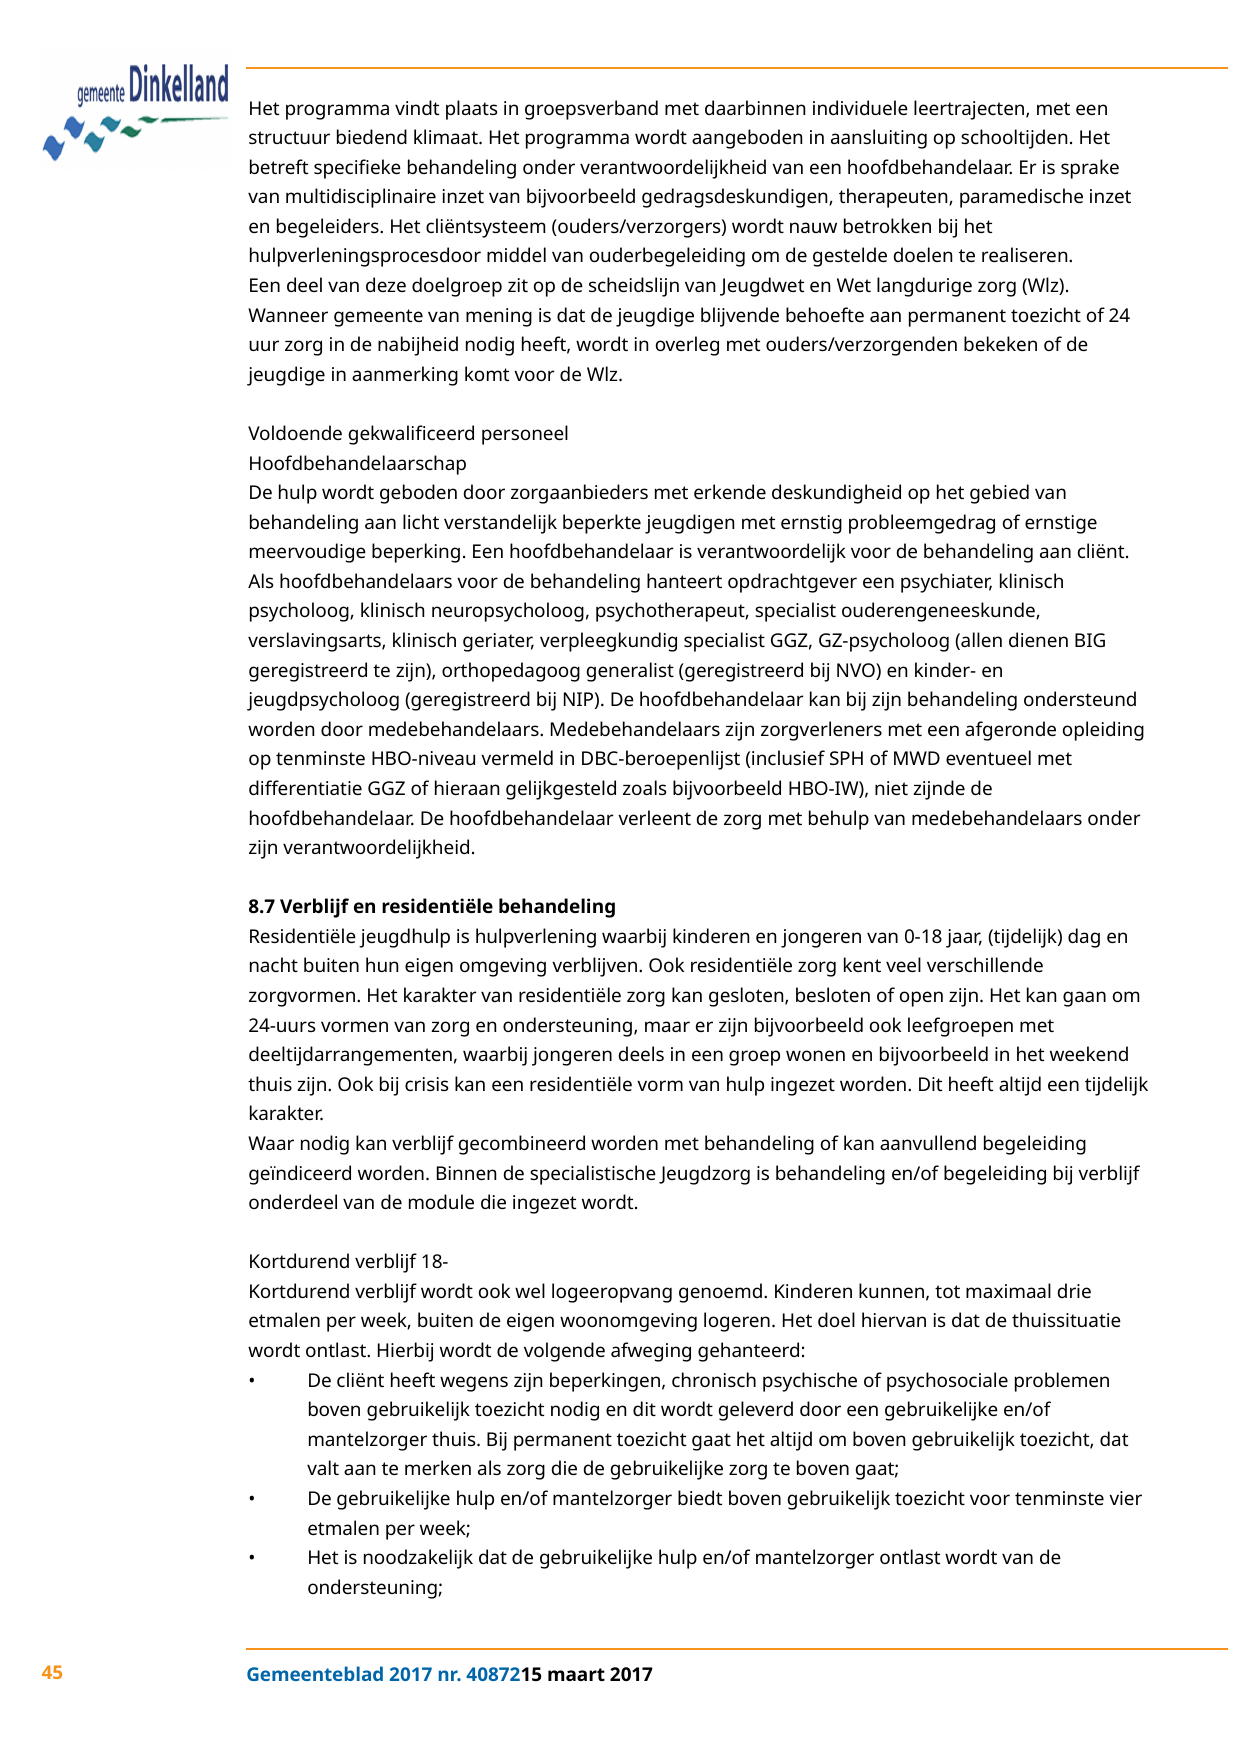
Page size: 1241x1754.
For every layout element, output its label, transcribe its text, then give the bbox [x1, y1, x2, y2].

list De cliënt heeft wegens zijn beperkingen, chronisch psychische of psychosociale problemen boven gebruikelijk toezicht nodig en dit wordt geleverd door een gebruikelijke en/of mantelzorger thuis. Bij permanent toezicht gaat het altijd om boven gebruikelijk toezicht, dat valt aan te merken als zorg die de gebruikelijke zorg te boven gaat; [248, 1367, 1152, 1481]
text Residentiële jeugdhulp is hulpverlening waarbij kinderen en jongeren van 0-18 jaar, (tijdelijk) dag en nacht buiten hun eigen omgeving verblijven. Ook residentiële zorg kent veel verschillende zorgvormen. Het karakter van residentiële zorg kan gesloten, besloten of open zijn. Het kan gaan om 24-uurs vormen van zorg en ondersteuning, maar er zijn bijvoorbeeld ook leefgroepen met deeltijdarrangementen, waarbij jongeren deels in een groep wonen en bijvoorbeeld in het weekend thuis zijn. Ook bij crisis kan een residentiële vorm van hulp ingezet worden. Dit heeft altijd een tijdelijk karakter. [248, 923, 1152, 1126]
text Kortdurend verblijf wordt ook wel logeeropvang genoemd. Kinderen kunnen, tot maximaal drie etmalen per week, buiten de eigen woonomgeving logeren. Het doel hiervan is dat de thuissituatie wordt ontlast. Hierbij wordt de volgende afweging gehanteerd: [248, 1278, 1152, 1363]
text Waar nodig kan verblijf gecombineerd worden met behandeling of kan aanvullend begeleiding geïndiceerd worden. Binnen de specialistische Jeugdzorg is behandeling en/of begeleiding bij verblijf onderdeel van de module die ingezet wordt. [248, 1130, 1152, 1215]
text Voldoende gekwalificeerd personeel [248, 420, 1152, 446]
list Het is noodzakelijk dat de gebruikelijke hulp en/of mantelzorger ontlast wordt van de ondersteuning; [248, 1544, 1152, 1600]
picture [41, 47, 231, 172]
text Kortdurend verblijf 18- [248, 1248, 1152, 1274]
text De hulp wordt geboden door zorgaanbieders met erkende deskundigheid op het gebied van behandeling aan licht verstandelijk beperkte jeugdigen met ernstig probleemgedrag of ernstige meervoudige beperking. Een hoofdbehandelaar is verantwoordelijk voor de behandeling aan cliënt. Als hoofdbehandelaars voor de behandeling hanteert opdrachtgever een psychiater, klinisch psycholoog, klinisch neuropsycholoog, psychotherapeut, specialist ouderengeneeskunde, verslavingsarts, klinisch geriater, verpleegkundig specialist GGZ, GZ-psycholoog (allen dienen BIG geregistreerd te zijn), orthopedagoog generalist (geregistreerd bij NVO) en kinder- en jeugdpsycholoog (geregistreerd bij NIP). De hoofdbehandelaar kan bij zijn behandeling ondersteund worden door medebehandelaars. Medebehandelaars zijn zorgverleners met een afgeronde opleiding op tenminste HBO-niveau vermeld in DBC-beroepenlijst (inclusief SPH of MWD eventueel met differentiatie GGZ of hieraan gelijkgesteld zoals bijvoorbeeld HBO-IW), niet zijnde de hoofdbehandelaar. De hoofdbehandelaar verleent de zorg met behulp van medebehandelaars onder zijn verantwoordelijkheid. [248, 479, 1152, 860]
text Het programma vindt plaats in groepsverband met daarbinnen individuele leertrajecten, met een structuur biedend klimaat. Het programma wordt aangeboden in aansluiting op schooltijden. Het betreft specifieke behandeling onder verantwoordelijkheid van een hoofdbehandelaar. Er is sprake van multidisciplinaire inzet van bijvoorbeeld gedragsdeskundigen, therapeuten, paramedische inzet en begeleiders. Het cliëntsysteem (ouders/verzorgers) wordt nauw betrokken bij het hulpverleningsprocesdoor middel van ouderbegeleiding om de gestelde doelen te realiseren. [248, 95, 1152, 268]
text 8.7 Verblijf en residentiële behandeling [248, 893, 1152, 919]
text Hoofdbehandelaarschap [248, 450, 1152, 476]
list De gebruikelijke hulp en/of mantelzorger biedt boven gebruikelijk toezicht voor tenminste vier etmalen per week; [248, 1485, 1152, 1541]
text Een deel van deze doelgroep zit op de scheidslijn van Jeugdwet en Wet langdurige zorg (Wlz). Wanneer gemeente van mening is dat de jeugdige blijvende behoefte aan permanent toezicht of 24 uur zorg in de nabijheid nodig heeft, wordt in overleg met ouders/verzorgenden bekeken of de jeugdige in aanmerking komt voor de Wlz. [248, 272, 1152, 387]
